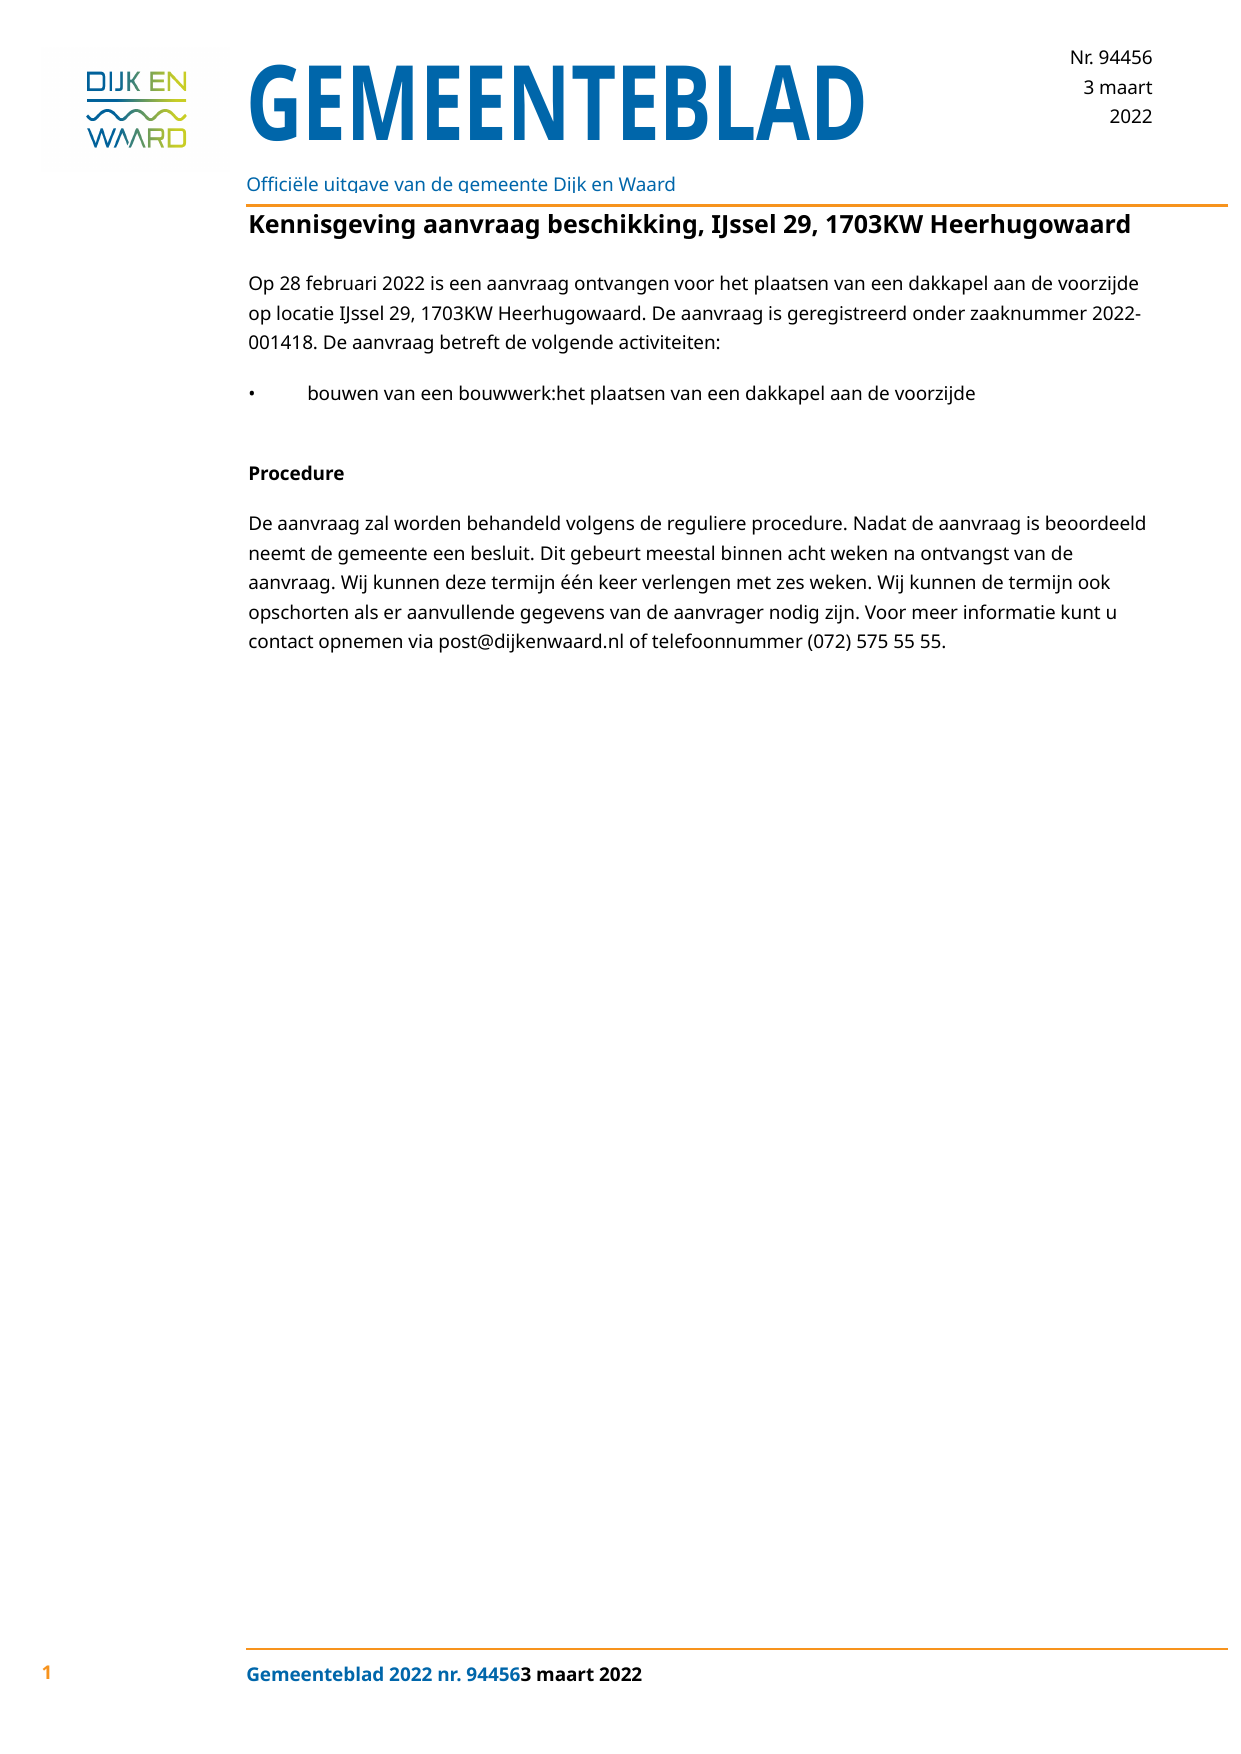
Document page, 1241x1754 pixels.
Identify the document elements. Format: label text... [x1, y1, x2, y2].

list bouwen van een bouwwerk:het plaatsen van een dakkapel aan de voorzijde [248, 380, 1152, 406]
text Kennisgeving aanvraag beschikking, IJssel 29, 1703KW Heerhugowaard [248, 207, 1152, 241]
text De aanvraag zal worden behandeld volgens de reguliere procedure. Nadat de aanvraag is beoordeeld neemt de gemeente een besluit. Dit gebeurt meestal binnen acht weken na ontvangst van de aanvraag. Wij kunnen deze termijn één keer verlengen met zes weken. Wij kunnen de termijn ook opschorten als er aanvullende gegevens van de aanvrager nodig zijn. Voor meer informatie kunt u contact opnemen via post@dijkenwaard.nl of telefoonnummer (072) 575 55 55. [248, 510, 1152, 654]
picture [41, 47, 231, 172]
text Procedure [248, 460, 1152, 486]
text Op 28 februari 2022 is een aanvraag ontvangen voor het plaatsen van een dakkapel aan de voorzijde op locatie IJssel 29, 1703KW Heerhugowaard. De aanvraag is geregistreerd onder zaaknummer 2022-001418. De aanvraag betreft de volgende activiteiten: [248, 270, 1152, 355]
